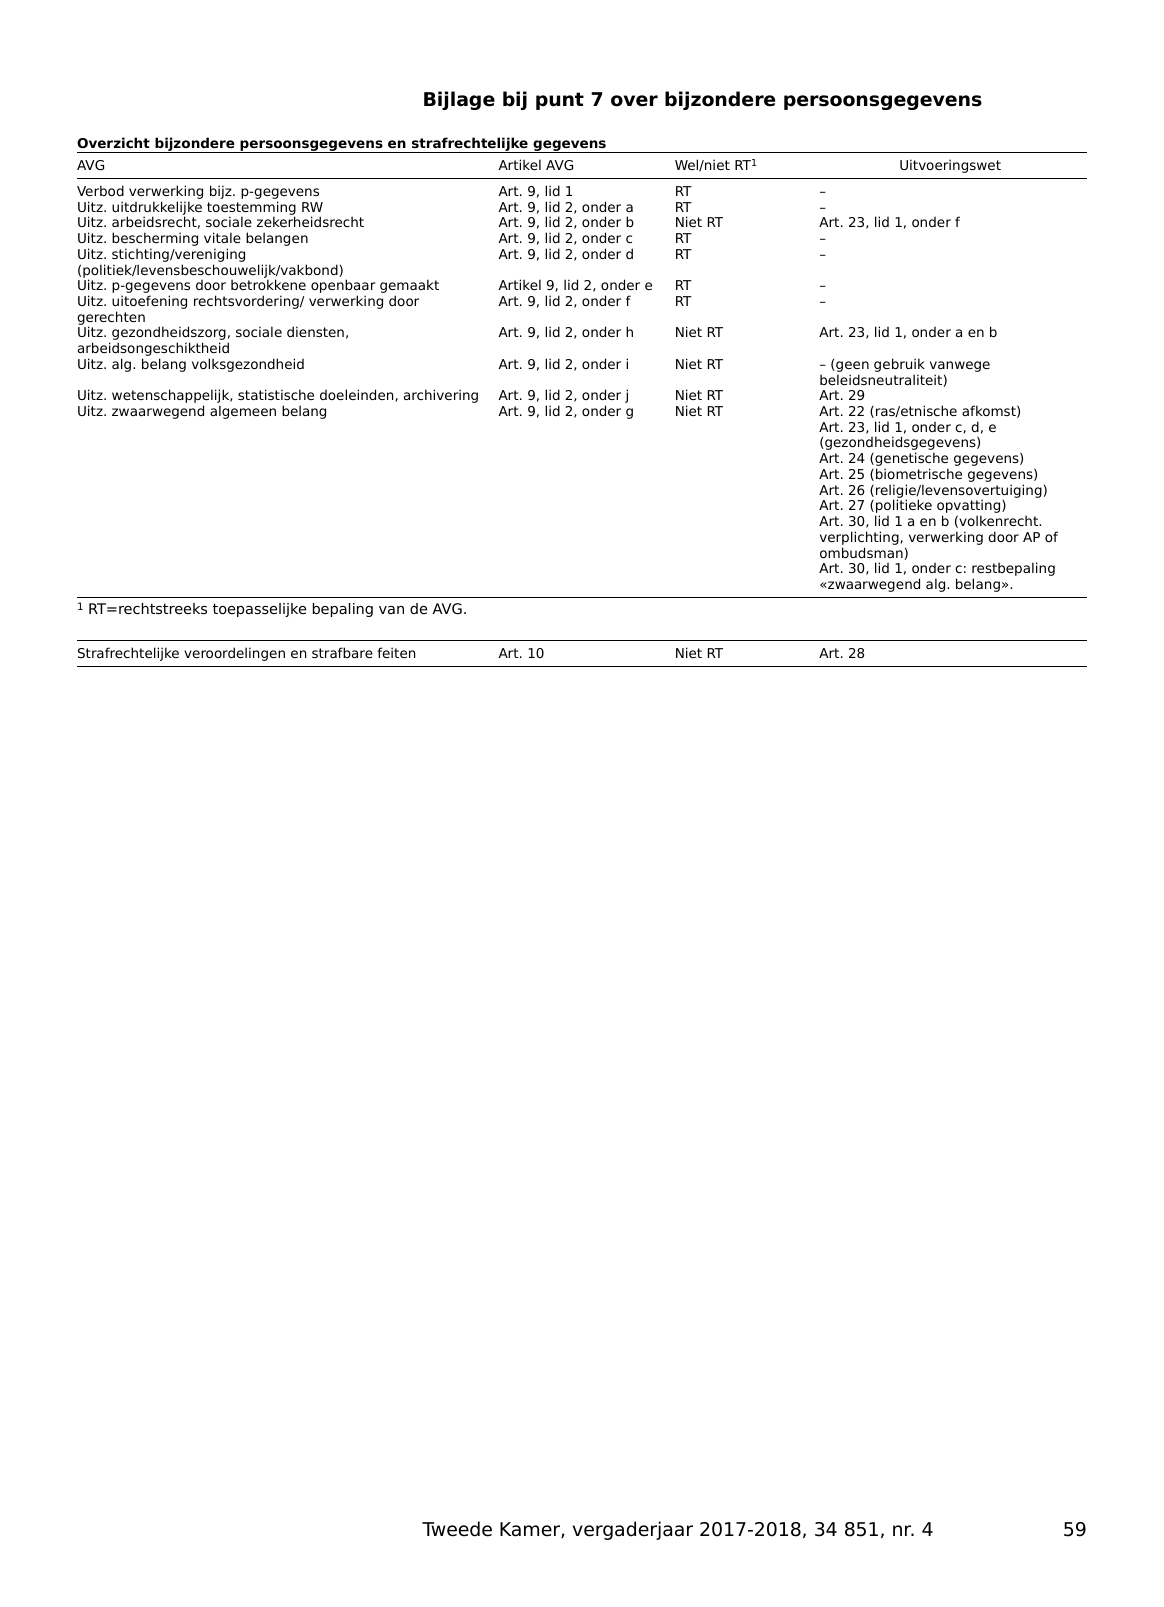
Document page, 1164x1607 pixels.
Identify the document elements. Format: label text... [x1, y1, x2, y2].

table_cell Uitz. arbeidsrecht, sociale zekerheidsrecht [77, 215, 492, 231]
table_cell Uitz. alg. belang volksgezondheid [77, 357, 492, 388]
table_cell Uitvoeringswet [813, 153, 1087, 178]
table_cell Uitz. wetenschappelijk, statistische doeleinden, archivering [77, 388, 492, 404]
table_cell Uitz. p-gegevens door betrokkene openbaar gemaakt [77, 278, 492, 294]
table_cell RT [669, 294, 813, 325]
table_cell Artikel 9, lid 2, onder e [493, 278, 669, 294]
table_cell 1 RT=rechtstreeks toepasselijke bepaling van de AVG. [77, 598, 1087, 618]
table_cell Niet RT [669, 215, 813, 231]
table_cell Art. 9, lid 2, onder h [493, 325, 669, 357]
table_cell Uitz. bescherming vitale belangen [77, 231, 492, 247]
table_cell Art. 23, lid 1, onder f [813, 215, 1087, 231]
table_cell RT [669, 247, 813, 278]
table_cell RT [669, 278, 813, 294]
table_cell Art. 9, lid 1 [493, 179, 669, 199]
table_cell Uitz. uitdrukkelijke toestemming RW [77, 199, 492, 215]
table_cell Art. 9, lid 2, onder i [493, 357, 669, 388]
table_cell Art. 23, lid 1, onder a en b [813, 325, 1087, 357]
table_header Overzicht bijzondere persoonsgegevens en strafrechtelijke gegevens [77, 136, 1087, 152]
table_cell Uitz. uitoefening rechtsvordering/ verwerking door gerechten [77, 294, 492, 325]
table_cell – [813, 278, 1087, 294]
table_cell Art. 9, lid 2, onder j [493, 388, 669, 404]
table_cell AVG [77, 153, 492, 178]
table_cell Wel/niet RT1 [669, 153, 813, 178]
table_cell Niet RT [669, 404, 813, 597]
table_cell Verbod verwerking bijz. p-gegevens [77, 179, 492, 199]
table_header Art. 10 [493, 641, 669, 666]
table_cell RT [669, 231, 813, 247]
table_header Strafrechtelijke veroordelingen en strafbare feiten [77, 641, 492, 666]
table_cell RT [669, 199, 813, 215]
table_cell – [813, 247, 1087, 278]
table_cell Art. 9, lid 2, onder c [493, 231, 669, 247]
table_cell Niet RT [669, 388, 813, 404]
table_cell – [813, 199, 1087, 215]
table_cell Uitz. gezondheidszorg, sociale diensten, arbeidsongeschiktheid [77, 325, 492, 357]
table_cell Art. 9, lid 2, onder g [493, 404, 669, 597]
table_cell RT [669, 179, 813, 199]
table_header Niet RT [669, 641, 813, 666]
table_cell Art. 9, lid 2, onder b [493, 215, 669, 231]
table_cell Uitz. stichting/vereniging (politiek/levensbeschouwelijk/vakbond) [77, 247, 492, 278]
table_cell – [813, 231, 1087, 247]
table_cell Art. 29 [813, 388, 1087, 404]
table_cell Artikel AVG [493, 153, 669, 178]
table_cell – [813, 294, 1087, 325]
table_header Art. 28 [813, 641, 1087, 666]
table_cell Art. 22 (ras/etnische afkomst) Art. 23, lid 1, onder c, d, e (gezondheidsgegevens) Art. 24 (genetische gegevens) Art. 25 (biometrische gegevens) Art. 26 (religie/levensovertuiging) Art. 27 (politieke opvatting) Art. 30, lid 1 a en b (volkenrecht. verplichting, verwerking door AP of ombudsman) Art. 30, lid 1, onder c: restbepaling «zwaarwegend alg. belang». [813, 404, 1087, 597]
table_cell Uitz. zwaarwegend algemeen belang [77, 404, 492, 597]
table_cell Niet RT [669, 357, 813, 388]
table_cell Art. 9, lid 2, onder f [493, 294, 669, 325]
table_cell – (geen gebruik vanwege beleidsneutraliteit) [813, 357, 1087, 388]
table_cell Art. 9, lid 2, onder a [493, 199, 669, 215]
table_cell Art. 9, lid 2, onder d [493, 247, 669, 278]
subtitle Bijlage bij punt 7 over bijzondere persoonsgegevens [77, 89, 1087, 111]
table_cell – [813, 179, 1087, 199]
table_cell Niet RT [669, 325, 813, 357]
